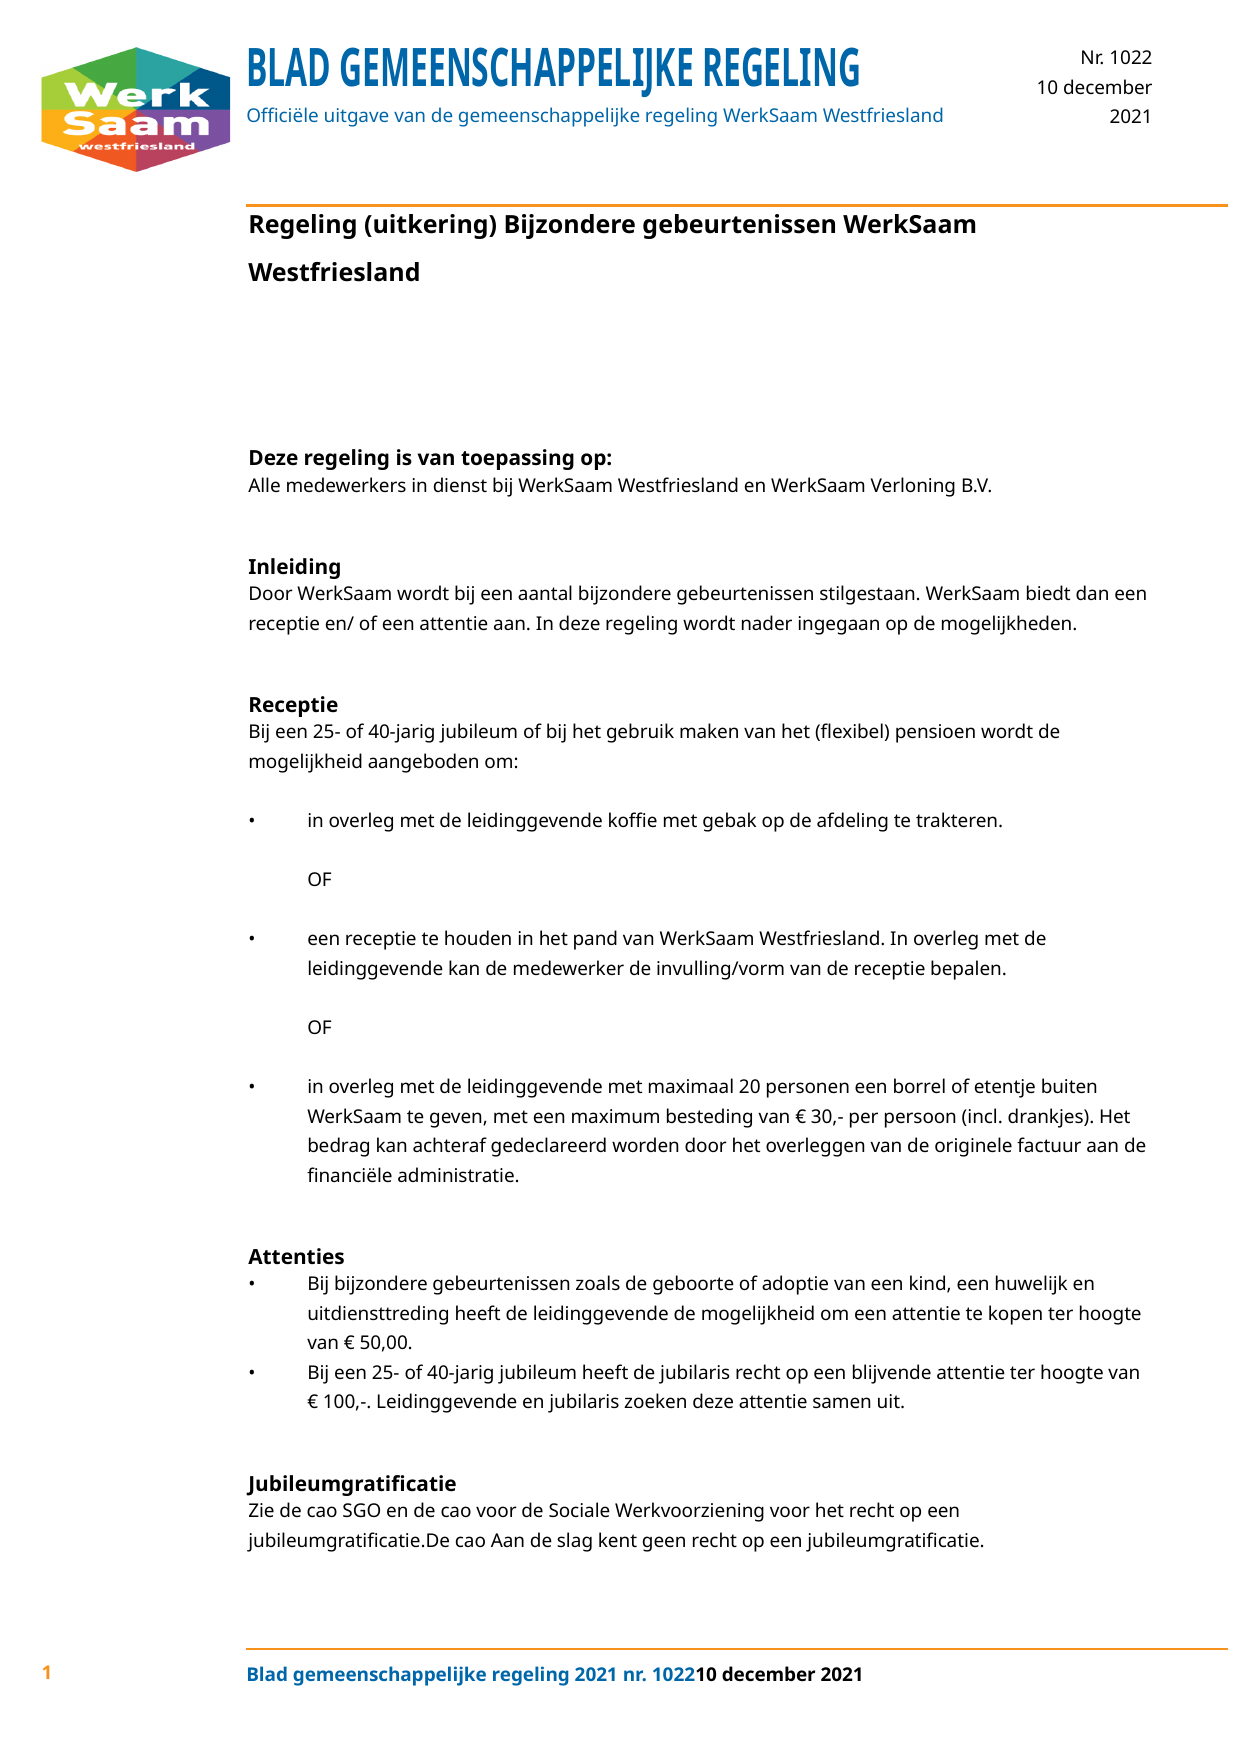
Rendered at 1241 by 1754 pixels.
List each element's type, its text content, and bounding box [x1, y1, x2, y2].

text Inleiding [248, 552, 1152, 580]
list in overleg met de leidinggevende koffie met gebak op de afdeling te trakteren. [248, 807, 1152, 833]
text Jubileumgratificatie [248, 1469, 1152, 1497]
text Attenties [248, 1242, 1152, 1270]
text Bij een 25- of 40-jarig jubileum of bij het gebruik maken van het (flexibel) pensioen wordt de mogelijkheid aangeboden om: [248, 718, 1152, 773]
text Door WerkSaam wordt bij een aantal bijzondere gebeurtenissen stilgestaan. WerkSaam biedt dan een receptie en/ of een attentie aan. In deze regeling wordt nader ingegaan op de mogelijkheden. [248, 580, 1152, 636]
list een receptie te houden in het pand van WerkSaam Westfriesland. In overleg met de leidinggevende kan de medewerker de invulling/vorm van de receptie bepalen. [248, 925, 1152, 981]
picture [41, 47, 231, 172]
list Bij bijzondere gebeurtenissen zoals de geboorte of adoptie van een kind, een huwelijk en uitdiensttreding heeft de leidinggevende de mogelijkheid om een attentie te kopen ter hoogte van € 50,00. [248, 1270, 1152, 1355]
text Receptie [248, 690, 1152, 718]
list in overleg met de leidinggevende met maximaal 20 personen een borrel of etentje buiten WerkSaam te geven, met een maximum besteding van € 30,- per persoon (incl. drankjes). Het bedrag kan achteraf gedeclareerd worden door het overleggen van de originele factuur aan de financiële administratie. [248, 1073, 1152, 1188]
list OF [248, 1014, 1152, 1040]
text Deze regeling is van toepassing op: [248, 443, 1152, 472]
list Bij een 25- of 40-jarig jubileum heeft de jubilaris recht op een blijvende attentie ter hoogte van € 100,-. Leidinggevende en jubilaris zoeken deze attentie samen uit. [248, 1359, 1152, 1414]
text Zie de cao SGO en de cao voor de Sociale Werkvoorziening voor het recht op een jubileumgratificatie.De cao Aan de slag kent geen recht op een jubileumgratificatie. [248, 1497, 1152, 1552]
text Regeling (uitkering) Bijzondere gebeurtenissen WerkSaam Westfriesland [248, 207, 1152, 288]
text Alle medewerkers in dienst bij WerkSaam Westfriesland en WerkSaam Verloning B.V. [248, 472, 1152, 497]
list OF [248, 866, 1152, 892]
